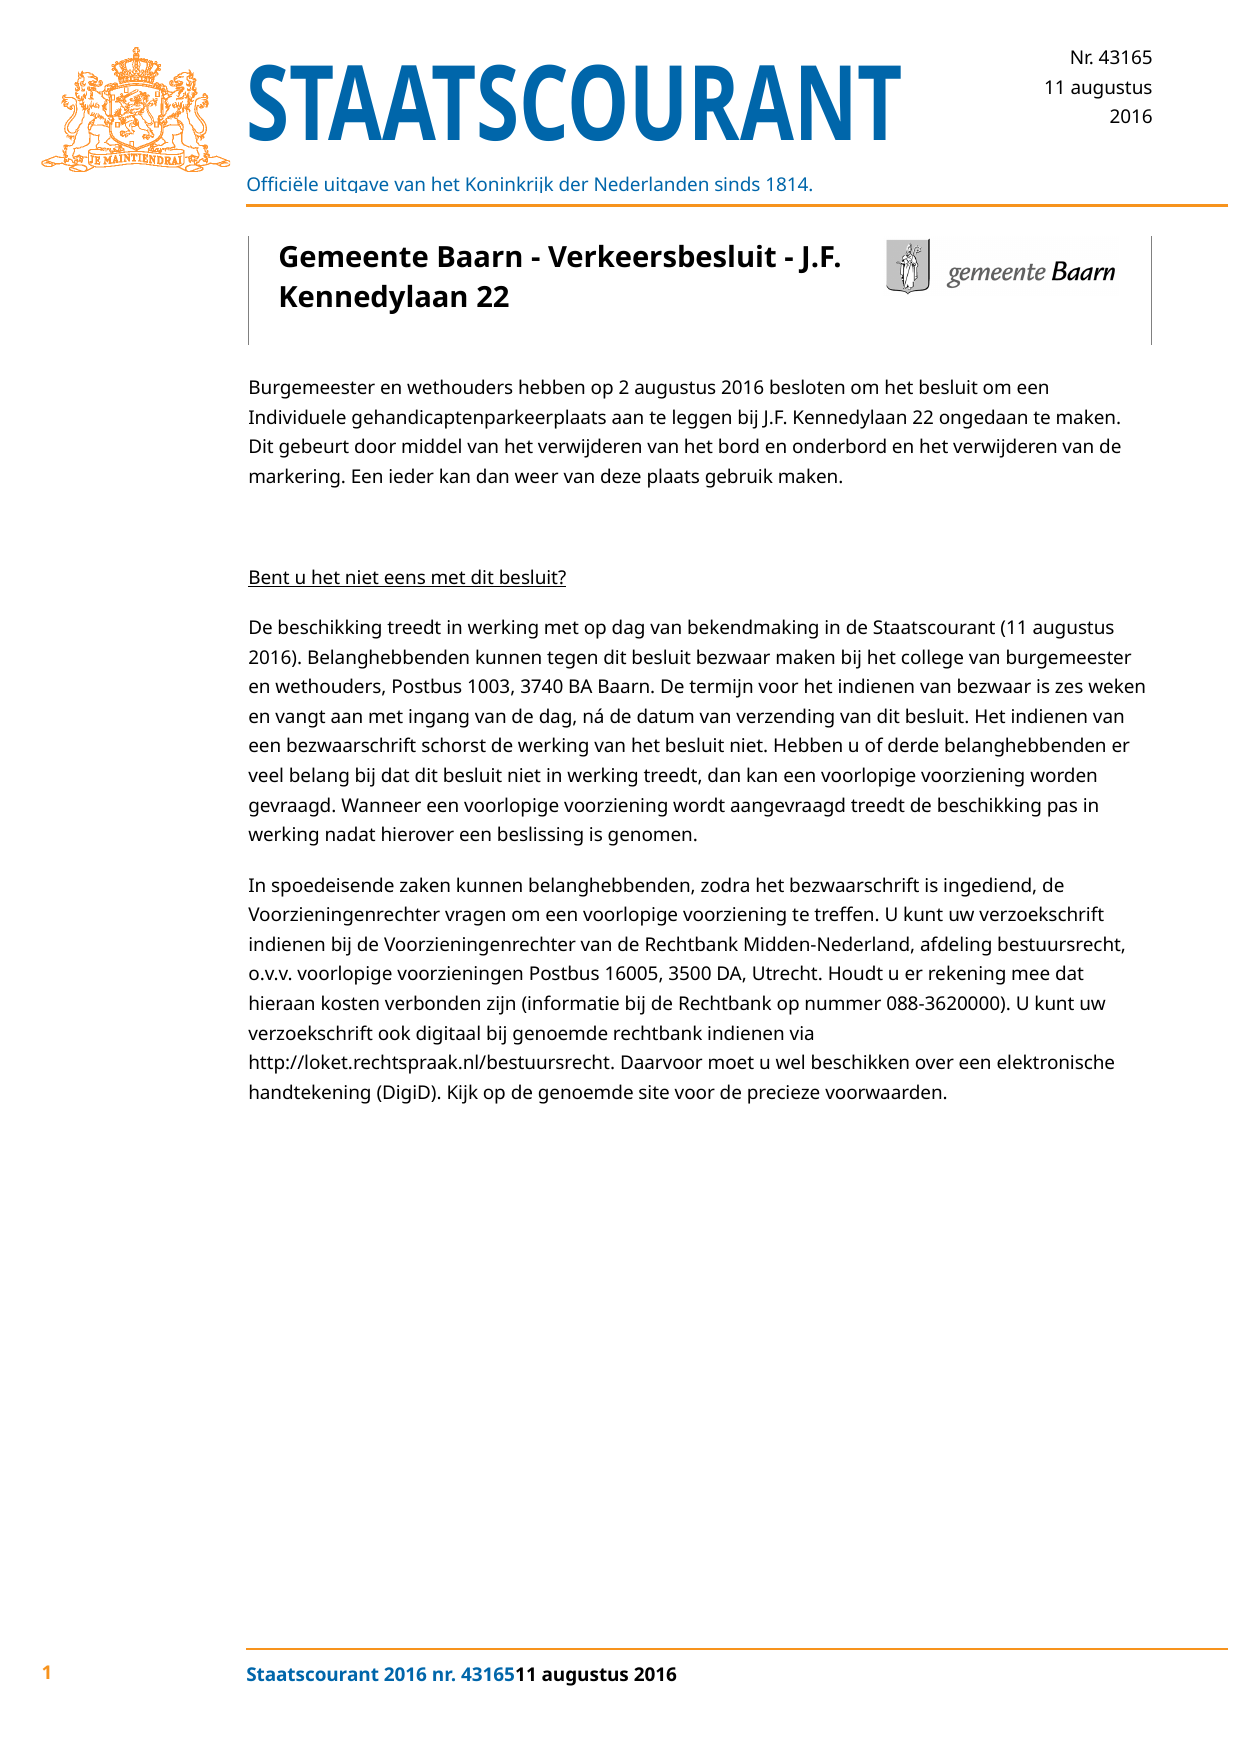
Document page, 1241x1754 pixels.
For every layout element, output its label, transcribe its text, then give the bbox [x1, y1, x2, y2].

picture [882, 236, 1119, 296]
text In spoedeisende zaken kunnen belanghebbenden, zodra het bezwaarschrift is ingediend, de Voorzieningenrechter vragen om een voorlopige voorziening te treffen. U kunt uw verzoekschrift indienen bij de Voorzieningenrechter van de Rechtbank Midden-Nederland, afdeling bestuursrecht, o.v.v. voorlopige voorzieningen Postbus 16005, 3500 DA, Utrecht. Houdt u er rekening mee dat hieraan kosten verbonden zijn (informatie bij de Rechtbank op nummer 088-3620000). U kunt uw verzoekschrift ook digitaal bij genoemde rechtbank indienen via http://loket.rechtspraak.nl/bestuursrecht. Daarvoor moet u wel beschikken over een elektronische handtekening (DigiD). Kijk op de genoemde site voor de precieze voorwaarden. [248, 872, 1152, 1104]
text Bent u het niet eens met dit besluit? [248, 564, 1152, 589]
text De beschikking treedt in werking met op dag van bekendmaking in de Staatscourant (11 augustus 2016). Belanghebbenden kunnen tegen dit besluit bezwaar maken bij het college van burgemeester en wethouders, Postbus 1003, 3740 BA Baarn. De termijn voor het indienen van bezwaar is zes weken en vangt aan met ingang van de dag, ná de datum van verzending van dit besluit. Het indienen van een bezwaarschrift schorst de werking van het besluit niet. Hebben u of derde belanghebbenden er veel belang bij dat dit besluit niet in werking treedt, dan kan een voorlopige voorziening worden gevraagd. Wanneer een voorlopige voorziening wordt aangevraagd treedt de beschikking pas in werking nadat hierover een beslissing is genomen. [248, 614, 1152, 847]
text Burgemeester en wethouders hebben op 2 augustus 2016 besloten om het besluit om een Individuele gehandicaptenparkeerplaats aan te leggen bij J.F. Kennedylaan 22 ongedaan te maken. Dit gebeurt door middel van het verwijderen van het bord en onderbord en het verwijderen van de markering. Een ieder kan dan weer van deze plaats gebruik maken. [248, 374, 1152, 489]
table_header [850, 236, 1151, 345]
table_header Gemeente Baarn - Verkeersbesluit - J.F. Kennedylaan 22 [249, 236, 850, 345]
picture [41, 47, 231, 172]
